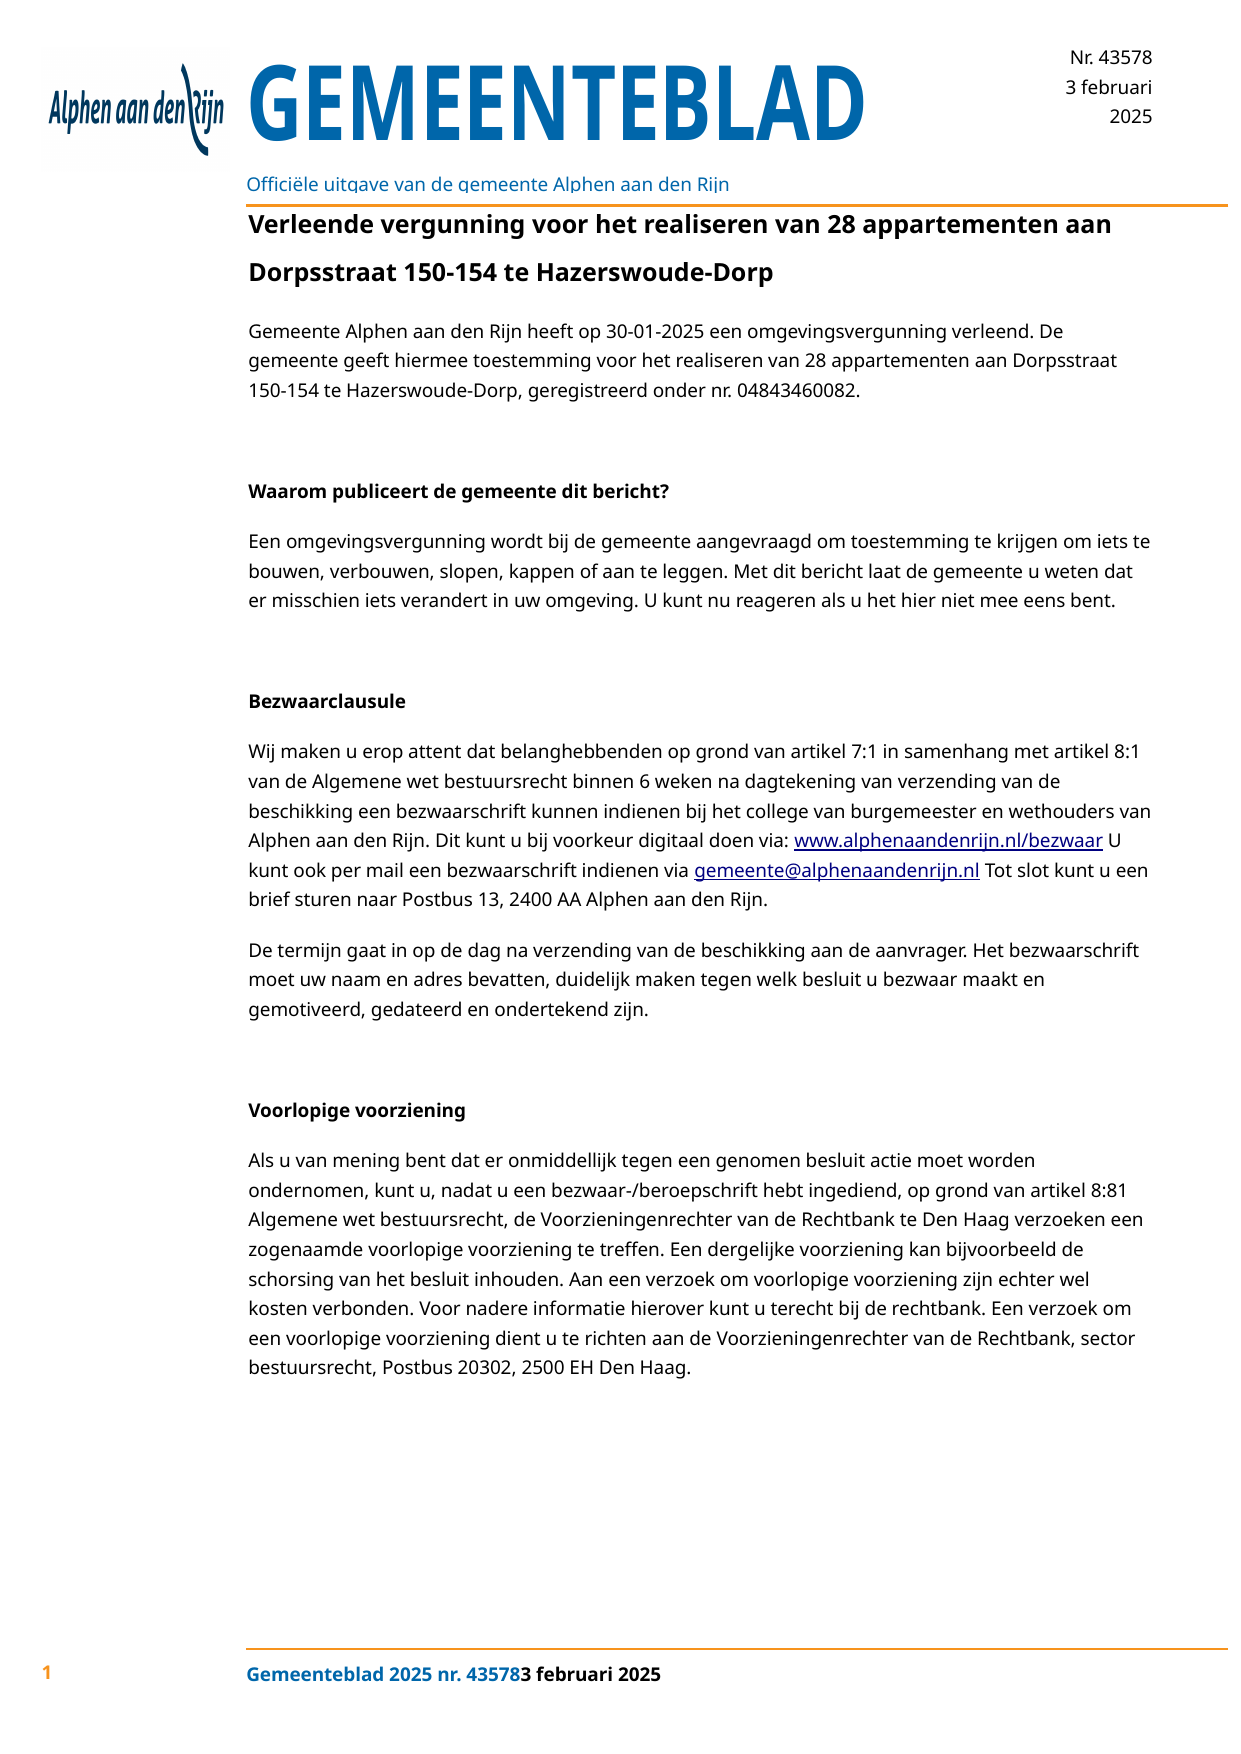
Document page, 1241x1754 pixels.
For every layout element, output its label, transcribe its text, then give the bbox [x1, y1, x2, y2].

text Voorlopige voorziening [248, 1097, 1152, 1123]
text Een omgevingsvergunning wordt bij de gemeente aangevraagd om toestemming te krijgen om iets te bouwen, verbouwen, slopen, kappen of aan te leggen. Met dit bericht laat de gemeente u weten dat er misschien iets verandert in uw omgeving. U kunt nu reageren als u het hier niet mee eens bent. [248, 528, 1152, 613]
text Waarom publiceert de gemeente dit bericht? [248, 478, 1152, 504]
text Gemeente Alphen aan den Rijn heeft op 30-01-2025 een omgevingsvergunning verleend. De gemeente geeft hiermee toestemming voor het realiseren van 28 appartementen aan Dorpsstraat 150-154 te Hazerswoude-Dorp, geregistreerd onder nr. 04843460082. [248, 318, 1152, 403]
text Wij maken u erop attent dat belanghebbenden op grond van artikel 7:1 in samenhang met artikel 8:1 van de Algemene wet bestuursrecht binnen 6 weken na dagtekening van verzending van de beschikking een bezwaarschrift kunnen indienen bij het college van burgemeester en wethouders van Alphen aan den Rijn. Dit kunt u bij voorkeur digitaal doen via: www.alphenaandenrijn.nl/bezwaar U kunt ook per mail een bezwaarschrift indienen via gemeente@alphenaandenrijn.nl Tot slot kunt u een brief sturen naar Postbus 13, 2400 AA Alphen aan den Rijn. [248, 739, 1152, 912]
text Als u van mening bent dat er onmiddellijk tegen een genomen besluit actie moet worden ondernomen, kunt u, nadat u een bezwaar-/beroepschrift hebt ingediend, op grond van artikel 8:81 Algemene wet bestuursrecht, de Voorzieningenrechter van de Rechtbank te Den Haag verzoeken een zogenaamde voorlopige voorziening te treffen. Een dergelijke voorziening kan bijvoorbeeld de schorsing van het besluit inhouden. Aan een verzoek om voorlopige voorziening zijn echter wel kosten verbonden. Voor nadere informatie hierover kunt u terecht bij de rechtbank. Een verzoek om een voorlopige voorziening dient u te richten aan de Voorzieningenrechter van de Rechtbank, sector bestuursrecht, Postbus 20302, 2500 EH Den Haag. [248, 1147, 1152, 1380]
text Verleende vergunning voor het realiseren van 28 appartementen aan Dorpsstraat 150-154 te Hazerswoude-Dorp [248, 207, 1152, 288]
text Bezwaarclausule [248, 688, 1152, 714]
text De termijn gaat in op de dag na verzending van de beschikking aan de aanvrager. Het bezwaarschrift moet uw naam en adres bevatten, duidelijk maken tegen welk besluit u bezwaar maakt en gemotiveerd, gedateerd en ondertekend zijn. [248, 937, 1152, 1022]
picture [41, 47, 231, 172]
